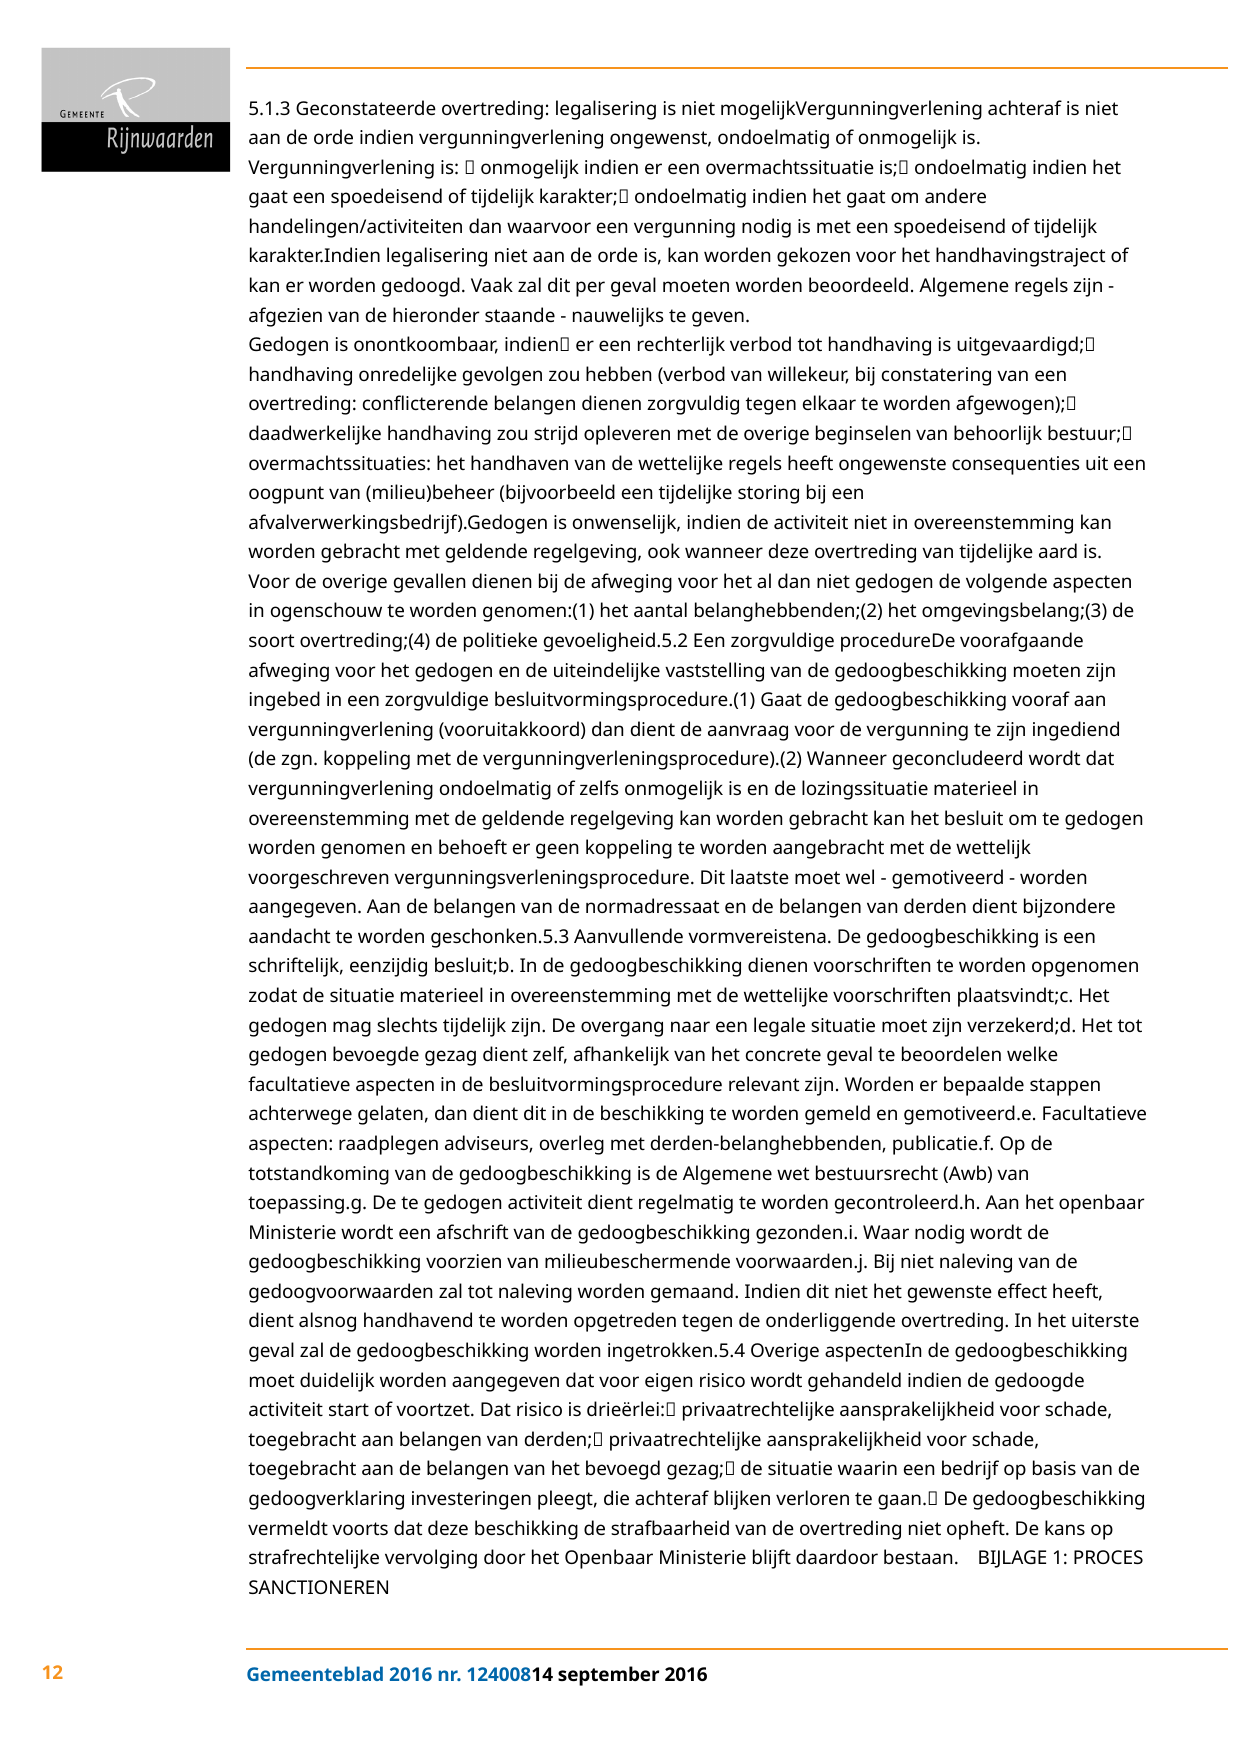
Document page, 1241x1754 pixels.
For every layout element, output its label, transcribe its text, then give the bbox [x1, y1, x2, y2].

text Gedogen is onontkoombaar, indien er een rechterlijk verbod tot handhaving is uitgevaardigd; handhaving onredelijke gevolgen zou hebben (verbod van willekeur, bij constatering van een overtreding: conflicterende belangen dienen zorgvuldig tegen elkaar te worden afgewogen); daadwerkelijke handhaving zou strijd opleveren met de overige beginselen van behoorlijk bestuur; overmachtssituaties: het handhaven van de wettelijke regels heeft ongewenste consequenties uit een oogpunt van (milieu)beheer (bijvoorbeeld een tijdelijke storing bij een afvalverwerkingsbedrijf).Gedogen is onwenselijk, indien de activiteit niet in overeenstemming kan worden gebracht met geldende regelgeving, ook wanneer deze overtreding van tijdelijke aard is. [248, 331, 1152, 564]
text 5.1.3 Geconstateerde overtreding: legalisering is niet mogelijkVergunningverlening achteraf is niet aan de orde indien vergunningverlening ongewenst, ondoelmatig of onmogelijk is. Vergunningverlening is:  onmogelijk indien er een overmachtssituatie is; ondoelmatig indien het gaat een spoedeisend of tijdelijk karakter; ondoelmatig indien het gaat om andere handelingen/activiteiten dan waarvoor een vergunning nodig is met een spoedeisend of tijdelijk karakter.Indien legalisering niet aan de orde is, kan worden gekozen voor het handhavingstraject of kan er worden gedoogd. Vaak zal dit per geval moeten worden beoordeeld. Algemene regels zijn - afgezien van de hieronder staande - nauwelijks te geven. [248, 95, 1152, 328]
picture [41, 47, 231, 172]
text Voor de overige gevallen dienen bij de afweging voor het al dan niet gedogen de volgende aspecten in ogenschouw te worden genomen:(1) het aantal belanghebbenden;(2) het omgevingsbelang;(3) de soort overtreding;(4) de politieke gevoeligheid.5.2 Een zorgvuldige procedureDe voorafgaande afweging voor het gedogen en de uiteindelijke vaststelling van de gedoogbeschikking moeten zijn ingebed in een zorgvuldige besluitvormingsprocedure.(1) Gaat de gedoogbeschikking vooraf aan vergunningverlening (vooruitakkoord) dan dient de aanvraag voor de vergunning te zijn ingediend (de zgn. koppeling met de vergunningverleningsprocedure).(2) Wanneer geconcludeerd wordt dat vergunningverlening ondoelmatig of zelfs onmogelijk is en de lozingssituatie materieel in overeenstemming met de geldende regelgeving kan worden gebracht kan het besluit om te gedogen worden genomen en behoeft er geen koppeling te worden aangebracht met de wettelijk voorgeschreven vergunningsverleningsprocedure. Dit laatste moet wel - gemotiveerd - worden aangegeven. Aan de belangen van de normadressaat en de belangen van derden dient bijzondere aandacht te worden geschonken.5.3 Aanvullende vormvereistena. De gedoogbeschikking is een schriftelijk, eenzijdig besluit;b. In de gedoogbeschikking dienen voorschriften te worden opgenomen zodat de situatie materieel in overeenstemming met de wettelijke voorschriften plaatsvindt;c. Het gedogen mag slechts tijdelijk zijn. De overgang naar een legale situatie moet zijn verzekerd;d. Het tot gedogen bevoegde gezag dient zelf, afhankelijk van het concrete geval te beoordelen welke facultatieve aspecten in de besluitvormingsprocedure relevant zijn. Worden er bepaalde stappen achterwege gelaten, dan dient dit in de beschikking te worden gemeld en gemotiveerd.e. Facultatieve aspecten: raadplegen adviseurs, overleg met derden-belanghebbenden, publicatie.f. Op de totstandkoming van de gedoogbeschikking is de Algemene wet bestuursrecht (Awb) van toepassing.g. De te gedogen activiteit dient regelmatig te worden gecontroleerd.h. Aan het openbaar Ministerie wordt een afschrift van de gedoogbeschikking gezonden.i. Waar nodig wordt de gedoogbeschikking voorzien van milieubeschermende voorwaarden.j. Bij niet naleving van de gedoogvoorwaarden zal tot naleving worden gemaand. Indien dit niet het gewenste effect heeft, dient alsnog handhavend te worden opgetreden tegen de onderliggende overtreding. In het uiterste geval zal de gedoogbeschikking worden ingetrokken.5.4 Overige aspectenIn de gedoogbeschikking moet duidelijk worden aangegeven dat voor eigen risico wordt gehandeld indien de gedoogde activiteit start of voortzet. Dat risico is drieërlei: privaatrechtelijke aansprakelijkheid voor schade, toegebracht aan belangen van derden; privaatrechtelijke aansprakelijkheid voor schade, toegebracht aan de belangen van het bevoegd gezag; de situatie waarin een bedrijf op basis van de gedoogverklaring investeringen pleegt, die achteraf blijken verloren te gaan. De gedoogbeschikking vermeldt voorts dat deze beschikking de strafbaarheid van de overtreding niet opheft. De kans op strafrechtelijke vervolging door het Openbaar Ministerie blijft daardoor bestaan. BIJLAGE 1: PROCES SANCTIONEREN [248, 568, 1152, 1600]
